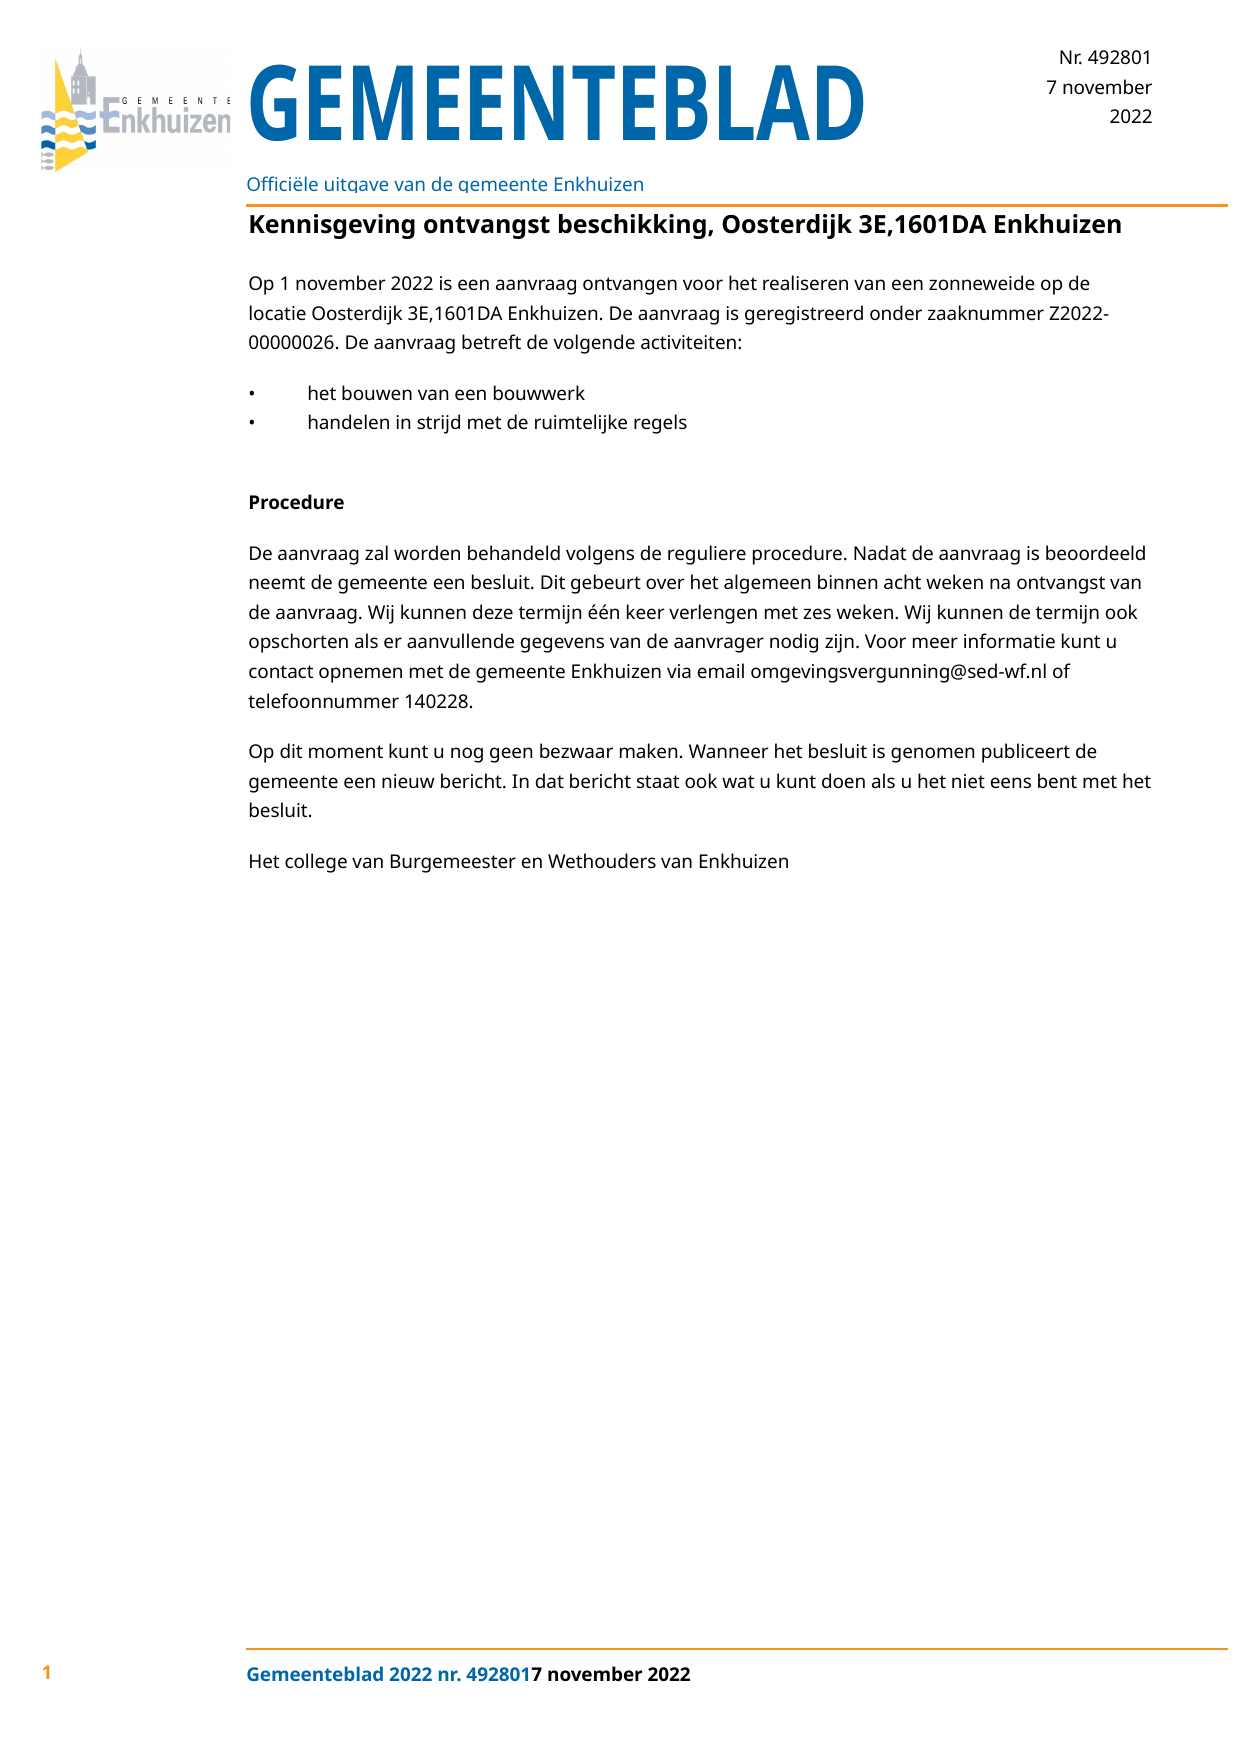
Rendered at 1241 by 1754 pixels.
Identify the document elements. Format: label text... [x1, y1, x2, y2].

text Op dit moment kunt u nog geen bezwaar maken. Wanneer het besluit is genomen publiceert de gemeente een nieuw bericht. In dat bericht staat ook wat u kunt doen als u het niet eens bent met het besluit. [248, 738, 1152, 823]
text Het college van Burgemeester en Wethouders van Enkhuizen [248, 848, 1152, 873]
list het bouwen van een bouwwerk [248, 380, 1152, 406]
list handelen in strijd met de ruimtelijke regels [248, 409, 1152, 435]
picture [41, 47, 231, 172]
text Op 1 november 2022 is een aanvraag ontvangen voor het realiseren van een zonneweide op de locatie Oosterdijk 3E,1601DA Enkhuizen. De aanvraag is geregistreerd onder zaaknummer Z2022-00000026. De aanvraag betreft de volgende activiteiten: [248, 270, 1152, 355]
text Procedure [248, 489, 1152, 515]
text De aanvraag zal worden behandeld volgens de reguliere procedure. Nadat de aanvraag is beoordeeld neemt de gemeente een besluit. Dit gebeurt over het algemeen binnen acht weken na ontvangst van de aanvraag. Wij kunnen deze termijn één keer verlengen met zes weken. Wij kunnen de termijn ook opschorten als er aanvullende gegevens van de aanvrager nodig zijn. Voor meer informatie kunt u contact opnemen met de gemeente Enkhuizen via email omgevingsvergunning@sed-wf.nl of telefoonnummer 140228. [248, 540, 1152, 713]
text Kennisgeving ontvangst beschikking, Oosterdijk 3E,1601DA Enkhuizen [248, 207, 1152, 241]
